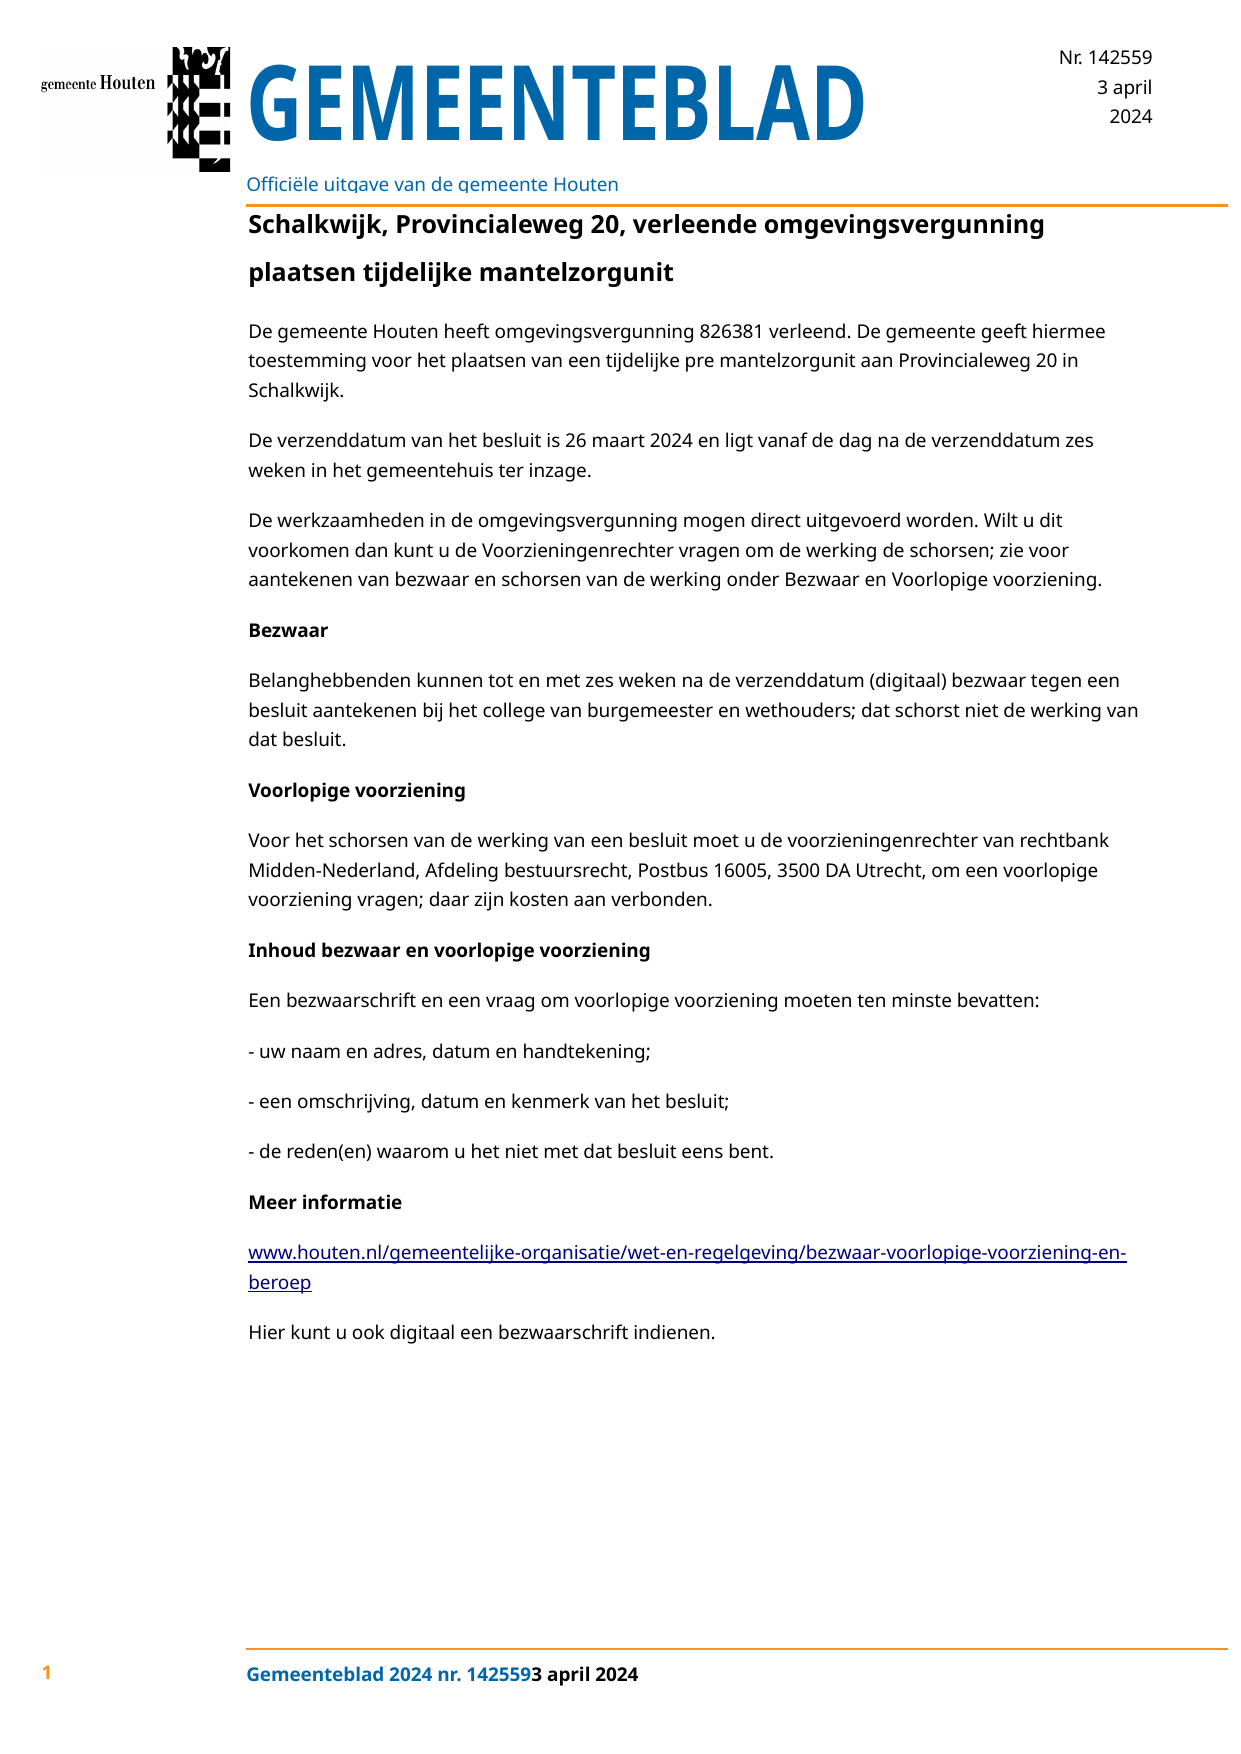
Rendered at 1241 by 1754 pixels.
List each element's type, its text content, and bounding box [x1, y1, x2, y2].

text De verzenddatum van het besluit is 26 maart 2024 en ligt vanaf de dag na de verzenddatum zes weken in het gemeentehuis ter inzage. [248, 427, 1152, 483]
text Voor het schorsen van de werking van een besluit moet u de voorzieningenrechter van rechtbank Midden-Nederland, Afdeling bestuursrecht, Postbus 16005, 3500 DA Utrecht, om een voorlopige voorziening vragen; daar zijn kosten aan verbonden. [248, 827, 1152, 912]
text Belanghebbenden kunnen tot en met zes weken na de verzenddatum (digitaal) bezwaar tegen een besluit aantekenen bij het college van burgemeester en wethouders; dat schorst niet de werking van dat besluit. [248, 667, 1152, 752]
text De werkzaamheden in de omgevingsvergunning mogen direct uitgevoerd worden. Wilt u dit voorkomen dan kunt u de Voorzieningenrechter vragen om de werking de schorsen; zie voor aantekenen van bezwaar en schorsen van de werking onder Bezwaar en Voorlopige voorziening. [248, 507, 1152, 592]
text Inhoud bezwaar en voorlopige voorziening [248, 937, 1152, 963]
picture [41, 47, 231, 172]
text Schalkwijk, Provincialeweg 20, verleende omgevingsvergunning plaatsen tijdelijke mantelzorgunit [248, 207, 1152, 288]
text Een bezwaarschrift en een vraag om voorlopige voorziening moeten ten minste bevatten: [248, 987, 1152, 1013]
text - een omschrijving, datum en kenmerk van het besluit; [248, 1088, 1152, 1114]
text www.houten.nl/gemeentelijke-organisatie/wet-en-regelgeving/bezwaar-voorlopige-voorziening-en-beroep [248, 1239, 1152, 1295]
text Voorlopige voorziening [248, 777, 1152, 803]
text Bezwaar [248, 617, 1152, 643]
text - uw naam en adres, datum en handtekening; [248, 1038, 1152, 1064]
text Hier kunt u ook digitaal een bezwaarschrift indienen. [248, 1319, 1152, 1345]
text Meer informatie [248, 1189, 1152, 1215]
text De gemeente Houten heeft omgevingsvergunning 826381 verleend. De gemeente geeft hiermee toestemming voor het plaatsen van een tijdelijke pre mantelzorgunit aan Provincialeweg 20 in Schalkwijk. [248, 318, 1152, 403]
text - de reden(en) waarom u het niet met dat besluit eens bent. [248, 1139, 1152, 1164]
